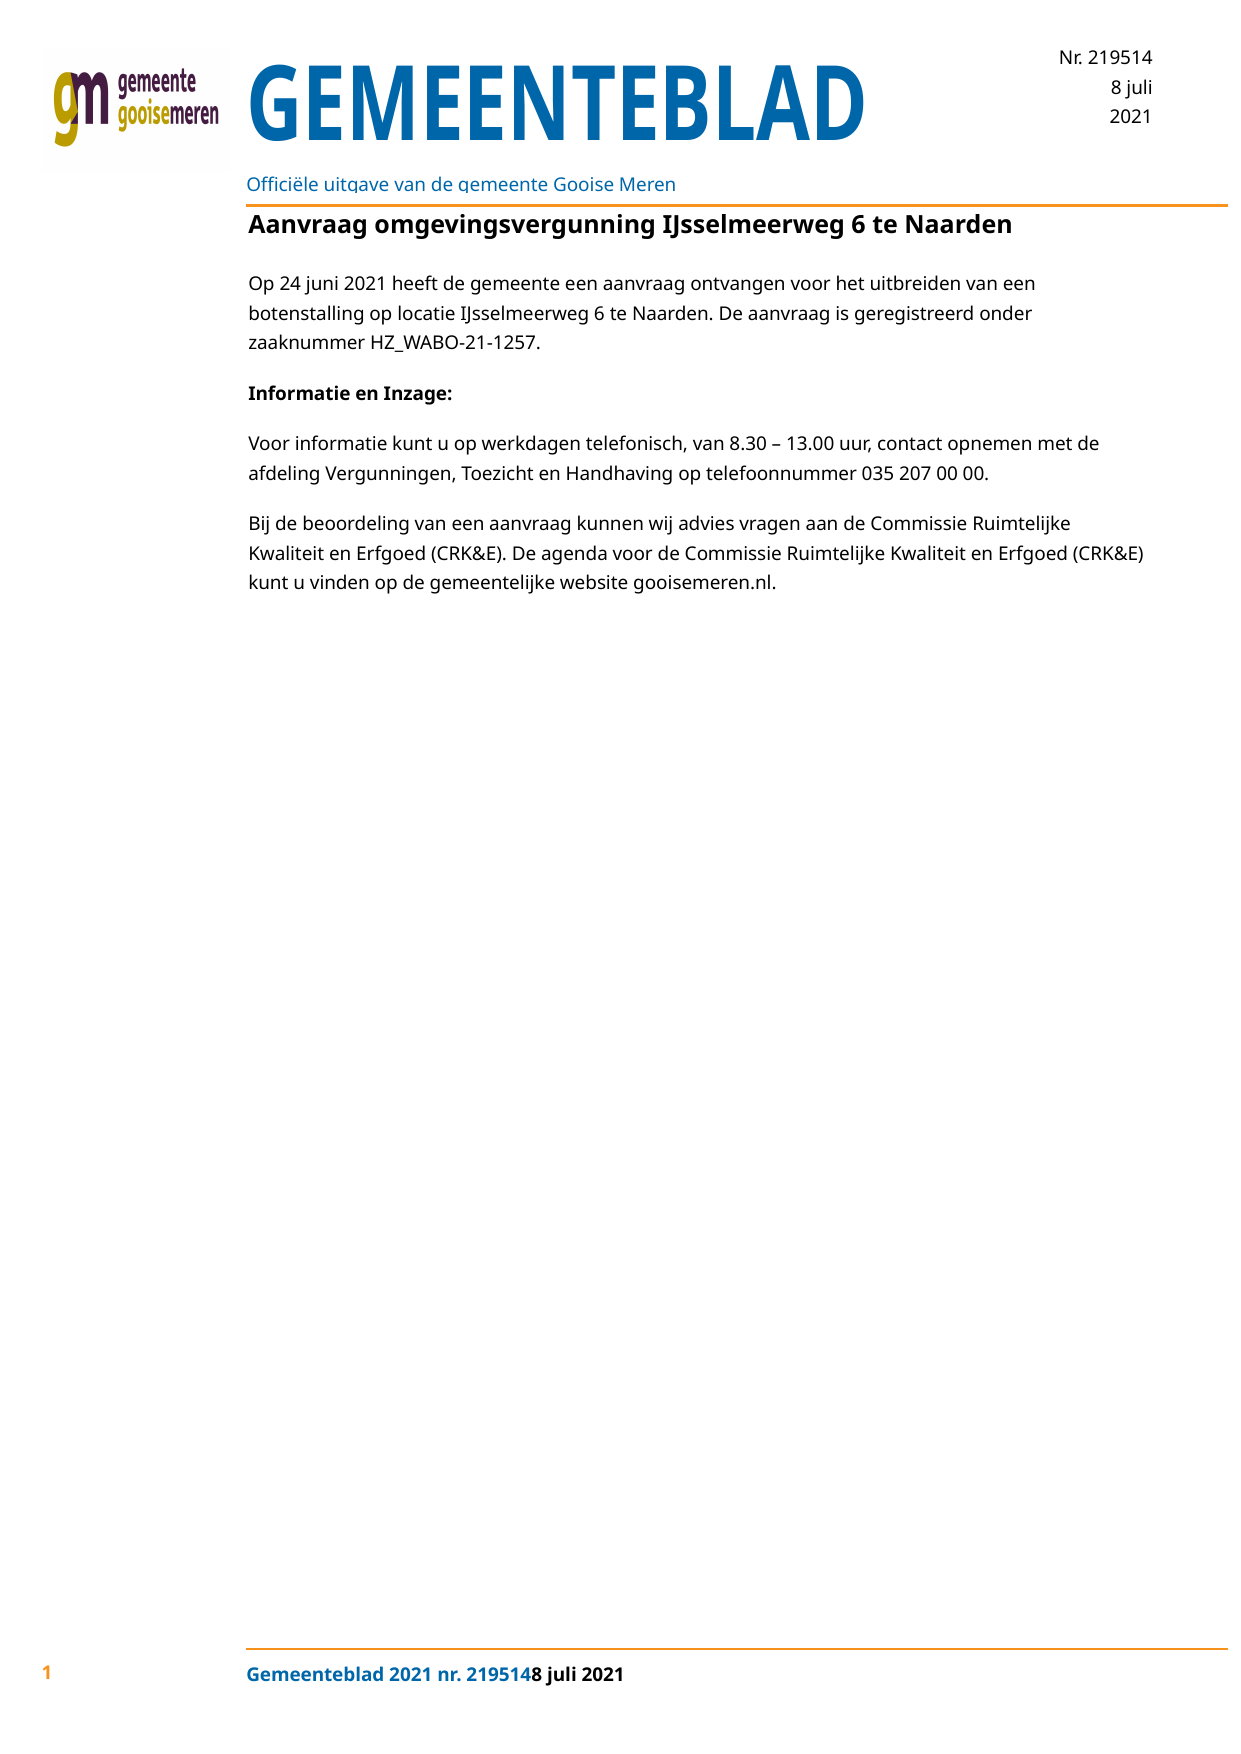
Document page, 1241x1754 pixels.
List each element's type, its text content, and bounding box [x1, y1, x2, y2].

text Bij de beoordeling van een aanvraag kunnen wij advies vragen aan de Commissie Ruimtelijke Kwaliteit en Erfgoed (CRK&E). De agenda voor de Commissie Ruimtelijke Kwaliteit en Erfgoed (CRK&E) kunt u vinden op de gemeentelijke website gooisemeren.nl. [248, 510, 1152, 595]
text Aanvraag omgevingsvergunning IJsselmeerweg 6 te Naarden [248, 207, 1152, 241]
text Voor informatie kunt u op werkdagen telefonisch, van 8.30 – 13.00 uur, contact opnemen met de afdeling Vergunningen, Toezicht en Handhaving op telefoonnummer 035 207 00 00. [248, 430, 1152, 486]
text Op 24 juni 2021 heeft de gemeente een aanvraag ontvangen voor het uitbreiden van een botenstalling op locatie IJsselmeerweg 6 te Naarden. De aanvraag is geregistreerd onder zaaknummer HZ_WABO-21-1257. [248, 270, 1152, 355]
text Informatie en Inzage: [248, 380, 1152, 406]
picture [41, 47, 231, 172]
